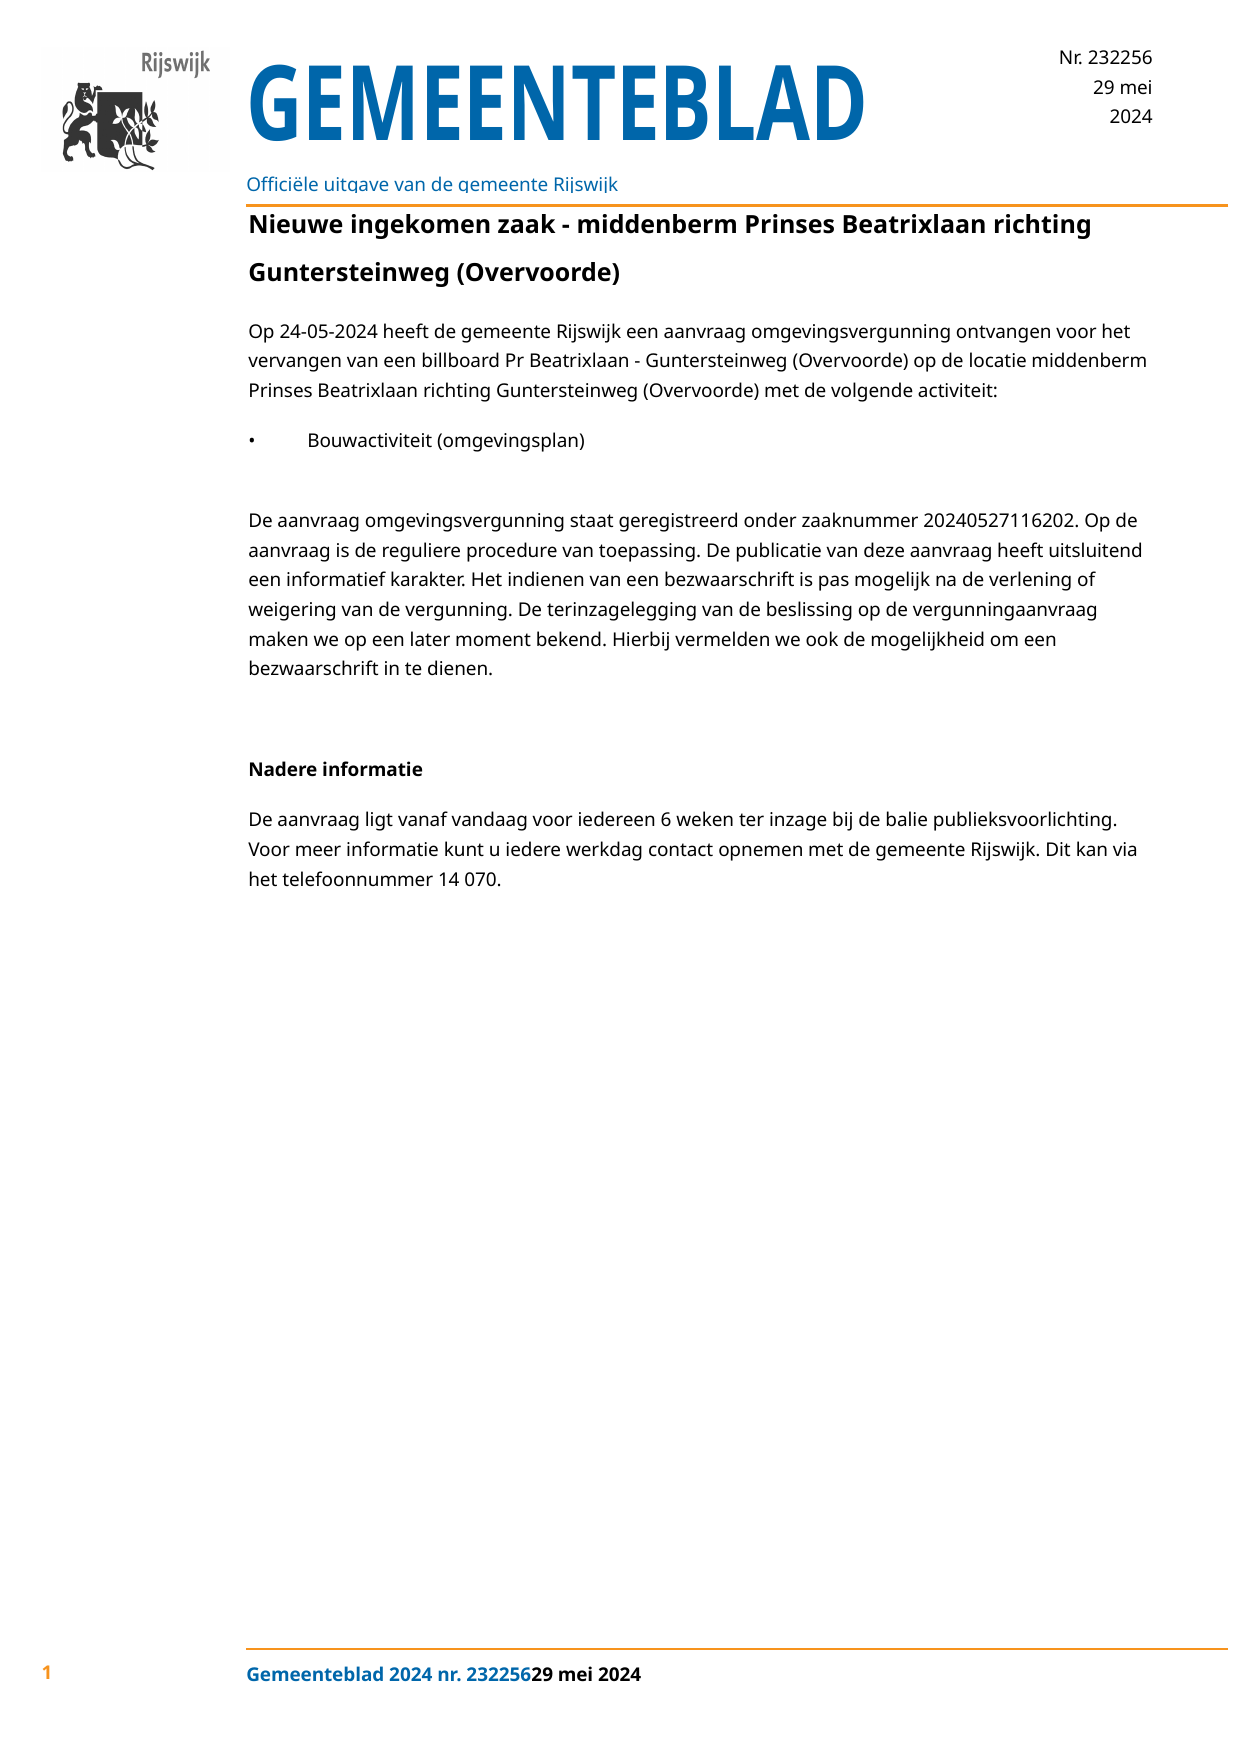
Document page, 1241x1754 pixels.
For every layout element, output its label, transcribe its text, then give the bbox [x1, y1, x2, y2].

picture [41, 47, 231, 172]
text Nadere informatie [248, 756, 1152, 782]
list Bouwactiviteit (omgevingsplan) [248, 427, 1152, 453]
text Op 24-05-2024 heeft de gemeente Rijswijk een aanvraag omgevingsvergunning ontvangen voor het vervangen van een billboard Pr Beatrixlaan - Guntersteinweg (Overvoorde) op de locatie middenberm Prinses Beatrixlaan richting Guntersteinweg (Overvoorde) met de volgende activiteit: [248, 318, 1152, 403]
text Nieuwe ingekomen zaak - middenberm Prinses Beatrixlaan richting Guntersteinweg (Overvoorde) [248, 207, 1152, 288]
text De aanvraag omgevingsvergunning staat geregistreerd onder zaaknummer 20240527116202. Op de aanvraag is de reguliere procedure van toepassing. De publicatie van deze aanvraag heeft uitsluitend een informatief karakter. Het indienen van een bezwaarschrift is pas mogelijk na de verlening of weigering van de vergunning. De terinzagelegging van de beslissing op de vergunningaanvraag maken we op een later moment bekend. Hierbij vermelden we ook de mogelijkheid om een bezwaarschrift in te dienen. [248, 507, 1152, 681]
text De aanvraag ligt vanaf vandaag voor iedereen 6 weken ter inzage bij de balie publieksvoorlichting. Voor meer informatie kunt u iedere werkdag contact opnemen met de gemeente Rijswijk. Dit kan via het telefoonnummer 14 070. [248, 807, 1152, 892]
